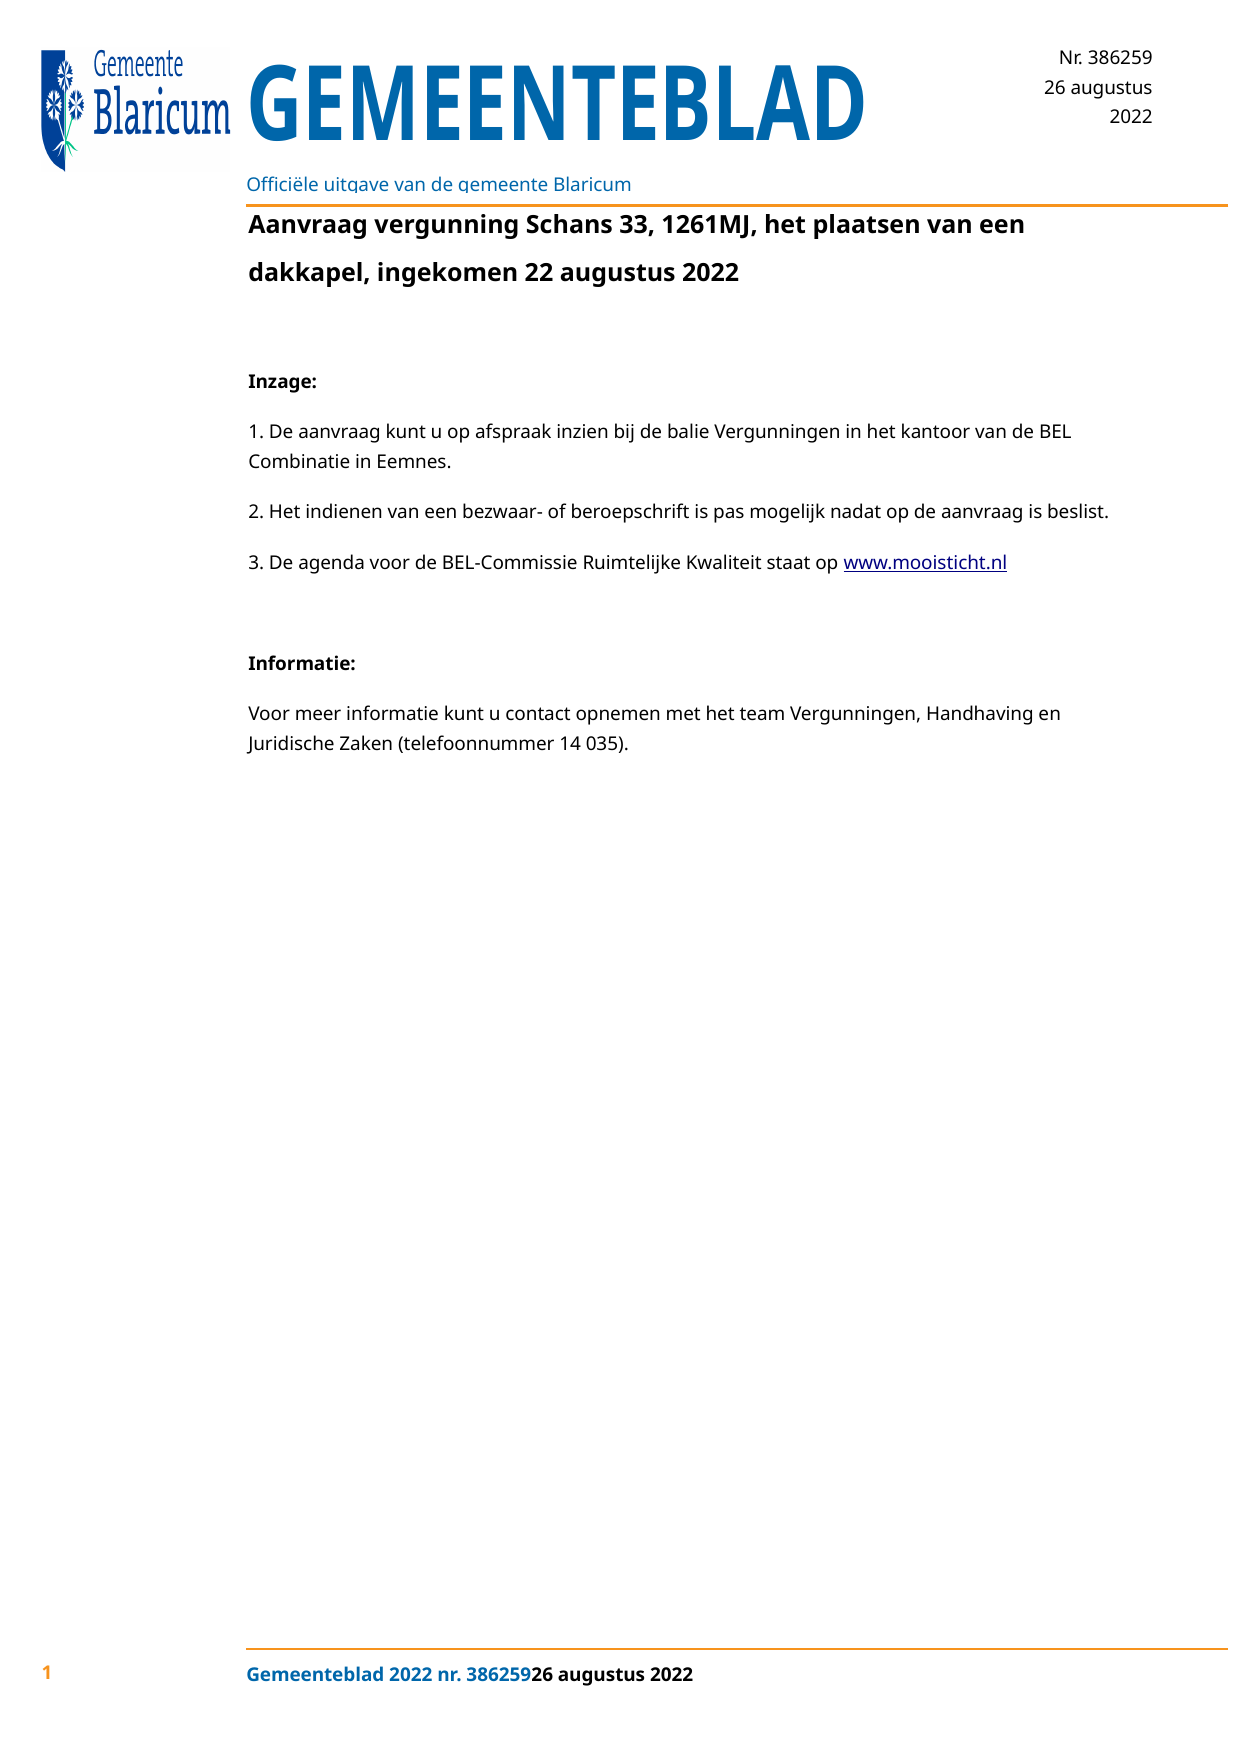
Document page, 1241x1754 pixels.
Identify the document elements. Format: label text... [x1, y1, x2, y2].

text Voor meer informatie kunt u contact opnemen met het team Vergunningen, Handhaving en Juridische Zaken (telefoonnummer 14 035). [248, 700, 1152, 756]
picture [41, 47, 231, 172]
text Aanvraag vergunning Schans 33, 1261MJ, het plaatsen van een dakkapel, ingekomen 22 augustus 2022 [248, 207, 1152, 288]
text 1. De aanvraag kunt u op afspraak inzien bij de balie Vergunningen in het kantoor van de BEL Combinatie in Eemnes. [248, 419, 1152, 474]
text 2. Het indienen van een bezwaar- of beroepschrift is pas mogelijk nadat op de aanvraag is beslist. [248, 499, 1152, 524]
text Informatie: [248, 650, 1152, 676]
text Inzage: [248, 368, 1152, 394]
text 3. De agenda voor de BEL-Commissie Ruimtelijke Kwaliteit staat op www.mooisticht.nl [248, 549, 1152, 575]
